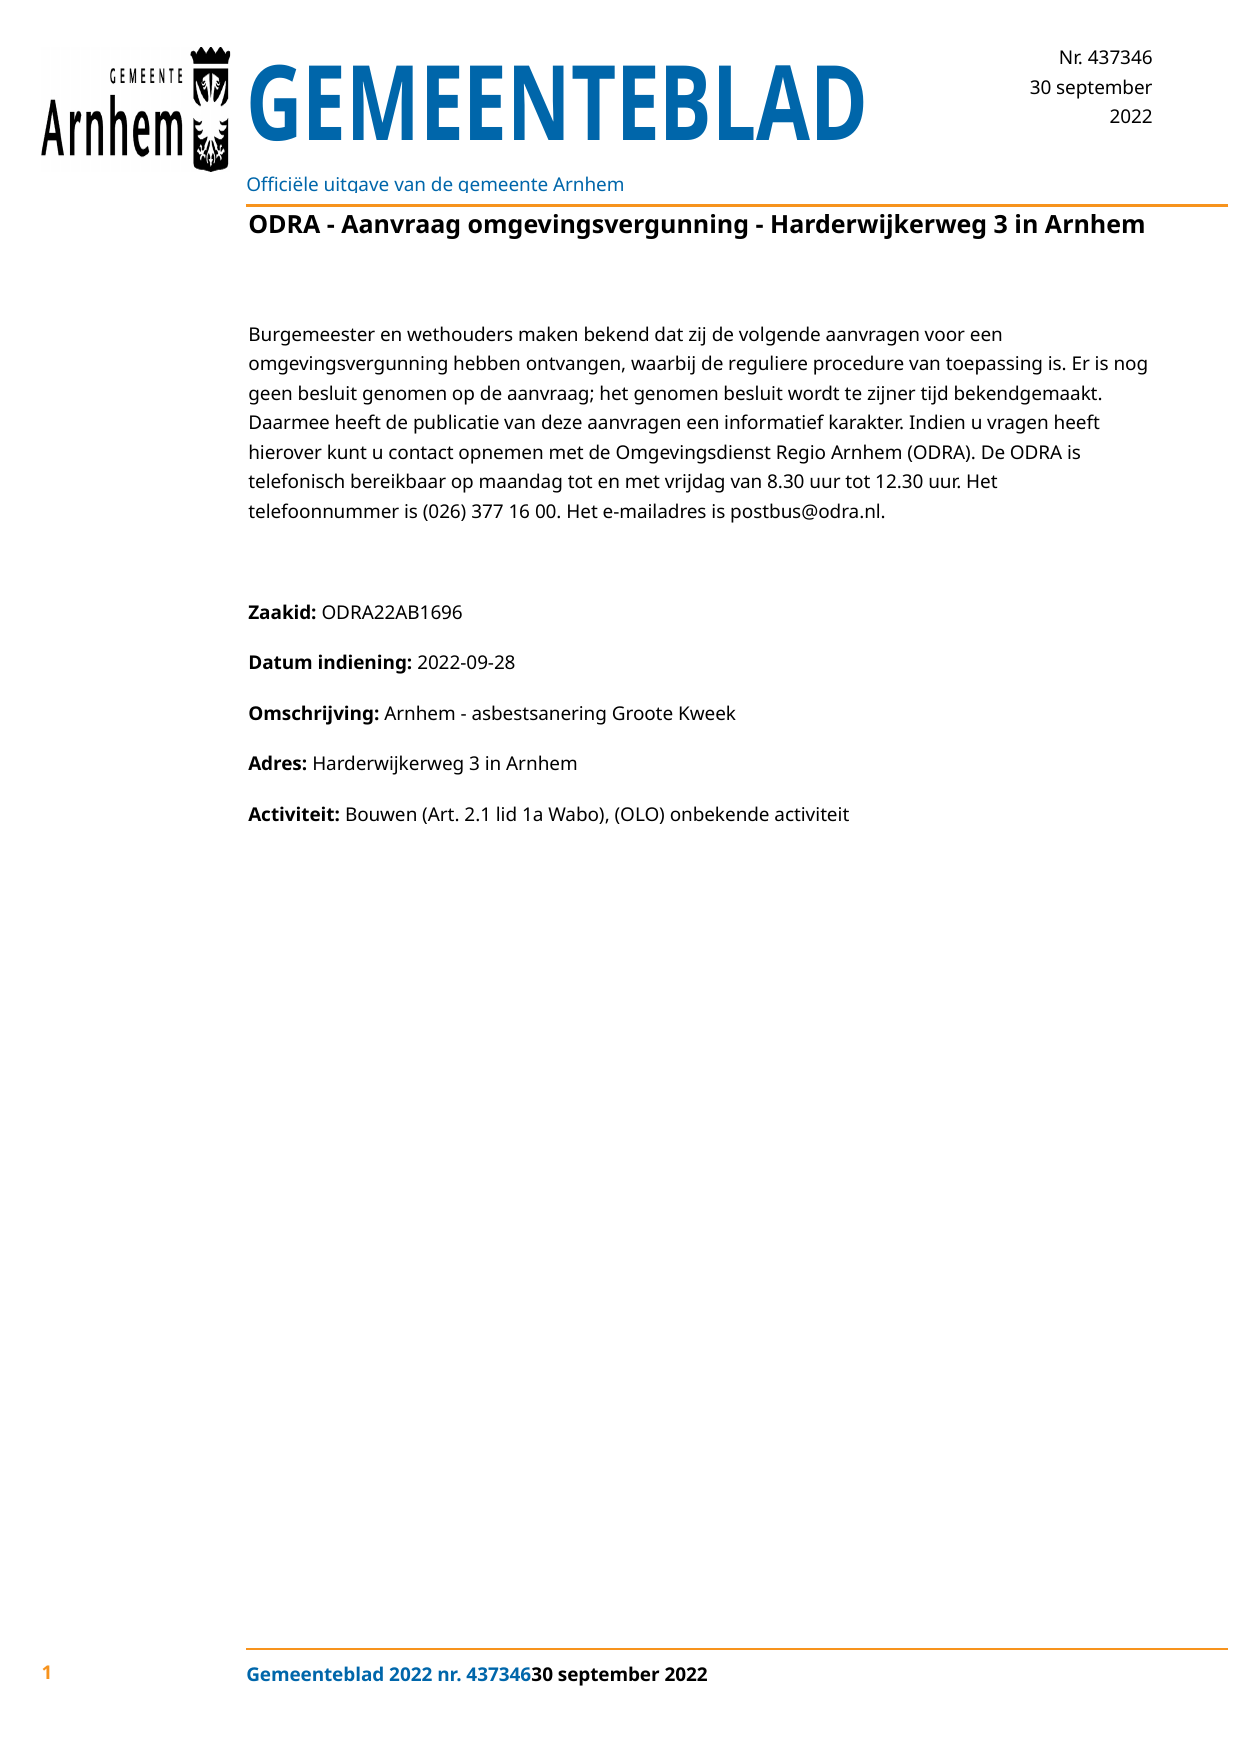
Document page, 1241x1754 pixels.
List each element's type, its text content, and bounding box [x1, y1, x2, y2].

text Activiteit: Bouwen (Art. 2.1 lid 1a Wabo), (OLO) onbekende activiteit [248, 801, 1152, 826]
text ODRA - Aanvraag omgevingsvergunning - Harderwijkerweg 3 in Arnhem [248, 207, 1152, 241]
text Adres: Harderwijkerweg 3 in Arnhem [248, 750, 1152, 776]
text Omschrijving: Arnhem - asbestsanering Groote Kweek [248, 700, 1152, 726]
picture [41, 47, 231, 172]
text Burgemeester en wethouders maken bekend dat zij de volgende aanvragen voor een omgevingsvergunning hebben ontvangen, waarbij de reguliere procedure van toepassing is. Er is nog geen besluit genomen op de aanvraag; het genomen besluit wordt te zijner tijd bekendgemaakt. Daarmee heeft de publicatie van deze aanvragen een informatief karakter. Indien u vragen heeft hierover kunt u contact opnemen met de Omgevingsdienst Regio Arnhem (ODRA). De ODRA is telefonisch bereikbaar op maandag tot en met vrijdag van 8.30 uur tot 12.30 uur. Het telefoonnummer is (026) 377 16 00. Het e-mailadres is postbus@odra.nl. [248, 321, 1152, 524]
text Zaakid: ODRA22AB1696 [248, 599, 1152, 625]
text Datum indiening: 2022-09-28 [248, 649, 1152, 675]
